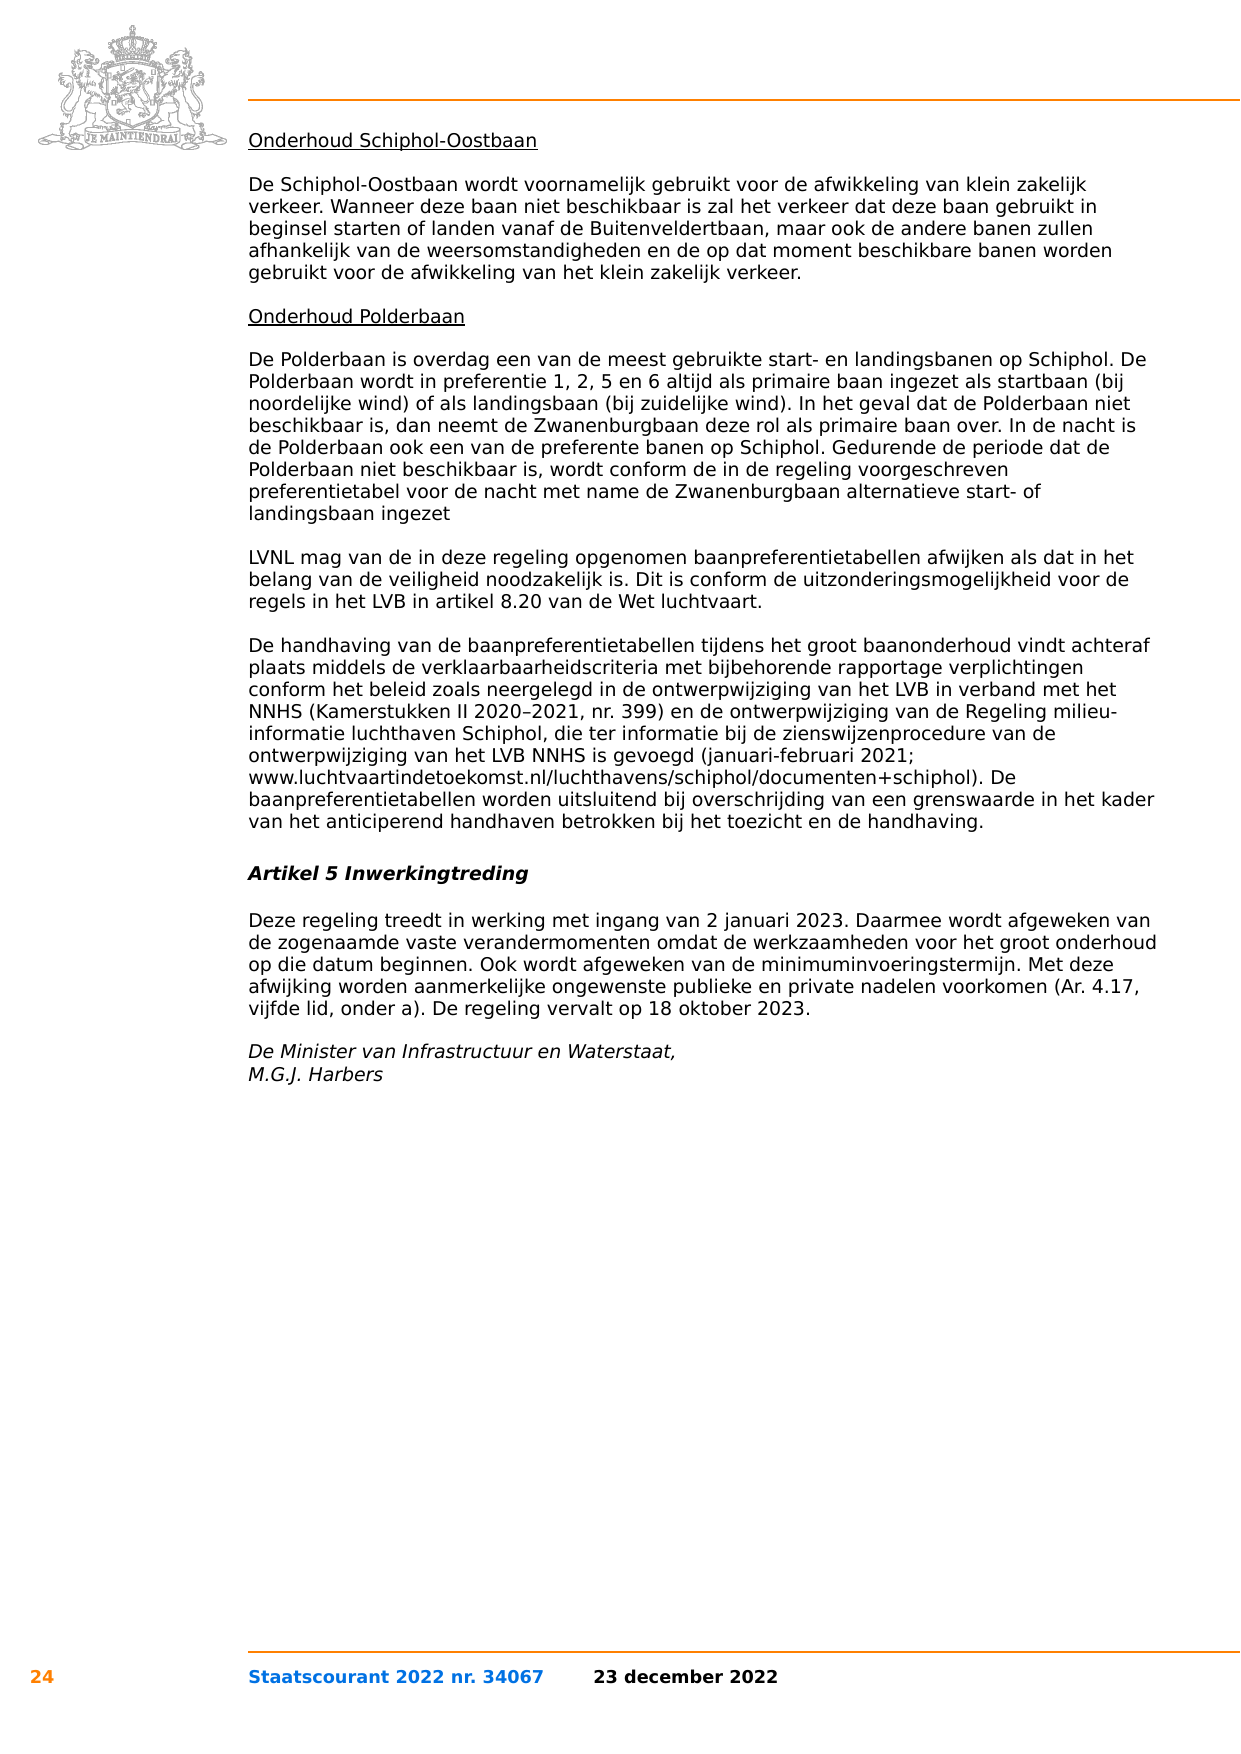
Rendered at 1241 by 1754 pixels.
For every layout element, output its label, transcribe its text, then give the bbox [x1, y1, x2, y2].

subtitle Onderhoud Schiphol-Oostbaan [248, 130, 1163, 152]
subtitle Onderhoud Polderbaan [248, 306, 1163, 327]
text De Schiphol-Oostbaan wordt voornamelijk gebruikt voor de afwikkeling van klein zakelijk verkeer. Wanneer deze baan niet beschikbaar is zal het verkeer dat deze baan gebruikt in beginsel starten of landen vanaf de Buitenveldertbaan, maar ook de andere banen zullen afhankelijk van de weersomstandigheden en de op dat moment beschikbare banen worden gebruikt voor de afwikkeling van het klein zakelijk verkeer. [248, 174, 1163, 284]
text De Minister van Infrastructuur en Waterstaat, M.G.J. Harbers [248, 1041, 1163, 1085]
subtitle Artikel 5 Inwerkingtreding [248, 863, 1163, 885]
text LVNL mag van de in deze regeling opgenomen baanpreferentietabellen afwijken als dat in het belang van de veiligheid noodzakelijk is. Dit is conform de uitzonderingsmogelijkheid voor de regels in het LVB in artikel 8.20 van de Wet luchtvaart. [248, 547, 1163, 613]
text De handhaving van de baanpreferentietabellen tijdens het groot baanonderhoud vindt achteraf plaats middels de verklaarbaarheidscriteria met bijbehorende rapportage verplichtingen conform het beleid zoals neergelegd in de ontwerpwijziging van het LVB in verband met het NNHS (Kamerstukken II 2020–2021, nr. 399) en de ontwerpwijziging van de Regeling milieu-informatie luchthaven Schiphol, die ter informatie bij de zienswijzenprocedure van de ontwerpwijziging van het LVB NNHS is gevoegd (januari-februari 2021; www.luchtvaartindetoekomst.nl/luchthavens/schiphol/documenten+schiphol). De baanpreferentietabellen worden uitsluitend bij overschrijding van een grenswaarde in het kader van het anticiperend handhaven betrokken bij het toezicht en de handhaving. [248, 635, 1163, 833]
picture [38, 25, 227, 150]
text De Polderbaan is overdag een van de meest gebruikte start- en landingsbanen op Schiphol. De Polderbaan wordt in preferentie 1, 2, 5 en 6 altijd als primaire baan ingezet als startbaan (bij noordelijke wind) of als landingsbaan (bij zuidelijke wind). In het geval dat de Polderbaan niet beschikbaar is, dan neemt de Zwanenburgbaan deze rol als primaire baan over. In de nacht is de Polderbaan ook een van de preferente banen op Schiphol. Gedurende de periode dat de Polderbaan niet beschikbaar is, wordt conform de in de regeling voorgeschreven preferentietabel voor de nacht met name de Zwanenburgbaan alternatieve start- of landingsbaan ingezet [248, 349, 1163, 525]
text Deze regeling treedt in werking met ingang van 2 januari 2023. Daarmee wordt afgeweken van de zogenaamde vaste verandermomenten omdat de werkzaamheden voor het groot onderhoud op die datum beginnen. Ook wordt afgeweken van de minimuminvoeringstermijn. Met deze afwijking worden aanmerkelijke ongewenste publieke en private nadelen voorkomen (Ar. 4.17, vijfde lid, onder a). De regeling vervalt op 18 oktober 2023. [248, 910, 1163, 1019]
